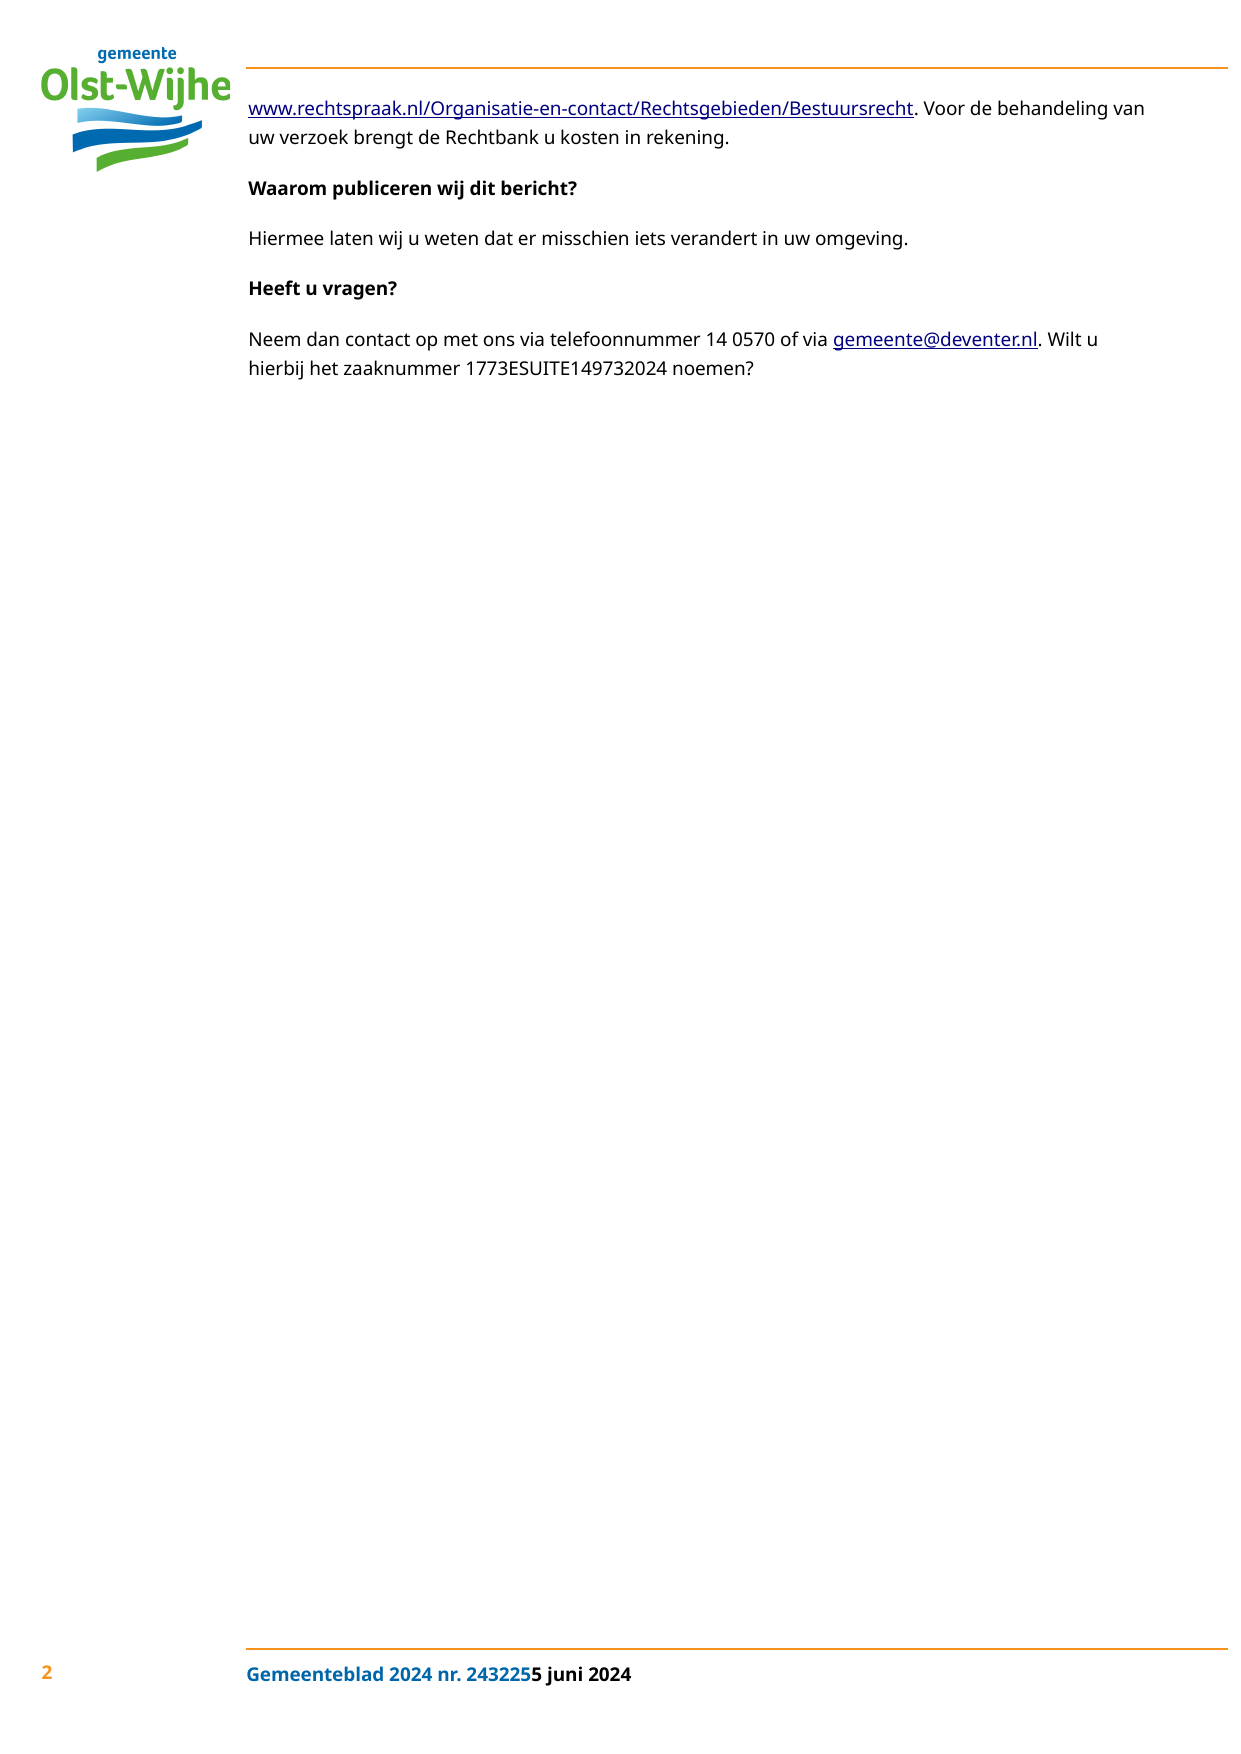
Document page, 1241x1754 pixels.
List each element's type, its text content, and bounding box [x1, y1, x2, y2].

picture [41, 47, 231, 172]
text Waarom publiceren wij dit bericht? [248, 175, 1152, 201]
text Neem dan contact op met ons via telefoonnummer 14 0570 of via gemeente@deventer.nl. Wilt u hierbij het zaaknummer 1773ESUITE149732024 noemen? [248, 326, 1152, 381]
text www.rechtspraak.nl/Organisatie-en-contact/Rechtsgebieden/Bestuursrecht. Voor de behandeling van uw verzoek brengt de Rechtbank u kosten in rekening. [248, 95, 1152, 150]
text Heeft u vragen? [248, 276, 1152, 301]
text Hiermee laten wij u weten dat er misschien iets verandert in uw omgeving. [248, 225, 1152, 251]
